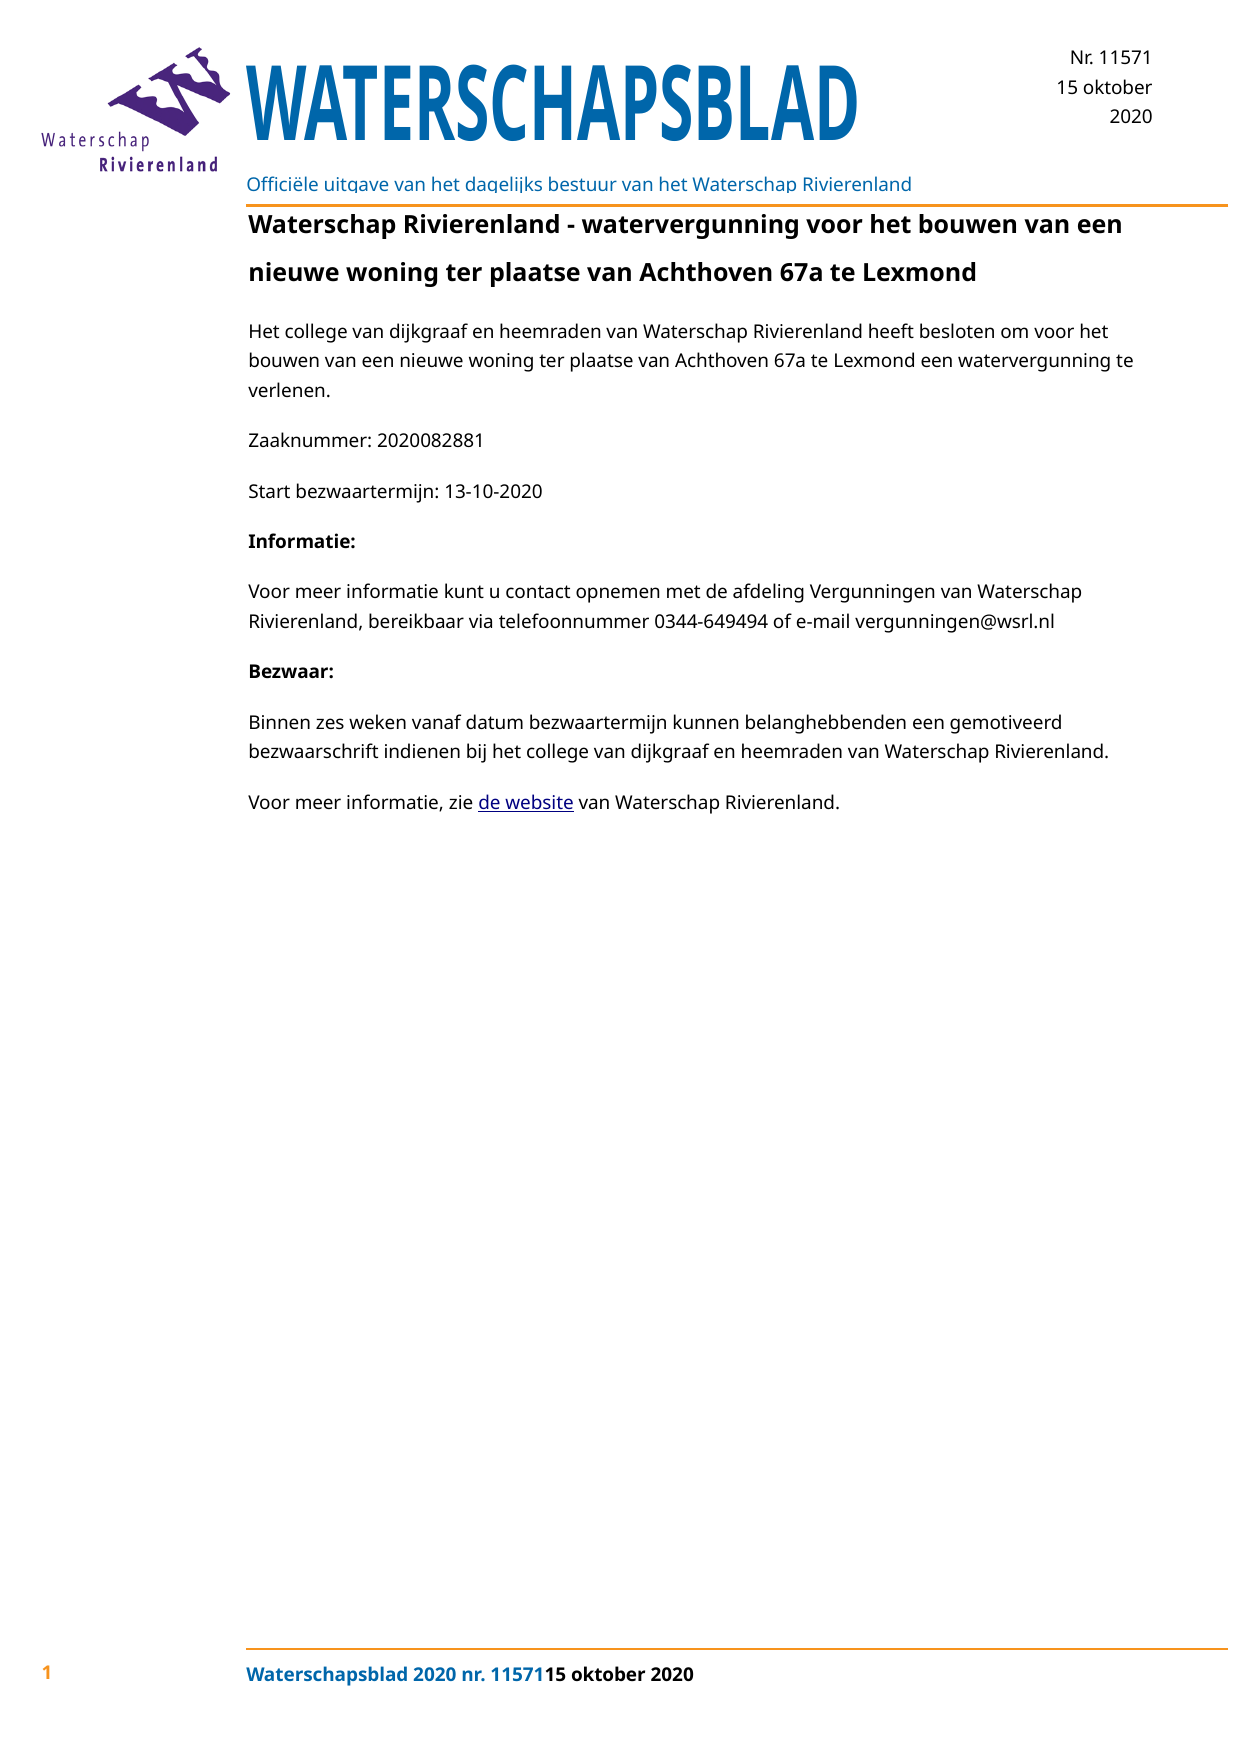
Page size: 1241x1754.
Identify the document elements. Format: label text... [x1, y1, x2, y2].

text Start bezwaartermijn: 13-10-2020 [248, 478, 1152, 504]
text Voor meer informatie kunt u contact opnemen met de afdeling Vergunningen van Waterschap Rivierenland, bereikbaar via telefoonnummer 0344-649494 of e-mail vergunningen@wsrl.nl [248, 579, 1152, 634]
text Waterschap Rivierenland - watervergunning voor het bouwen van een nieuwe woning ter plaatse van Achthoven 67a te Lexmond [248, 207, 1152, 288]
picture [41, 47, 231, 172]
text Informatie: [248, 528, 1152, 554]
text Voor meer informatie, zie de website van Waterschap Rivierenland. [248, 789, 1152, 815]
text Het college van dijkgraaf en heemraden van Waterschap Rivierenland heeft besloten om voor het bouwen van een nieuwe woning ter plaatse van Achthoven 67a te Lexmond een watervergunning te verlenen. [248, 318, 1152, 403]
text Bezwaar: [248, 659, 1152, 684]
text Binnen zes weken vanaf datum bezwaartermijn kunnen belanghebbenden een gemotiveerd bezwaarschrift indienen bij het college van dijkgraaf en heemraden van Waterschap Rivierenland. [248, 709, 1152, 764]
text Zaaknummer: 2020082881 [248, 427, 1152, 453]
